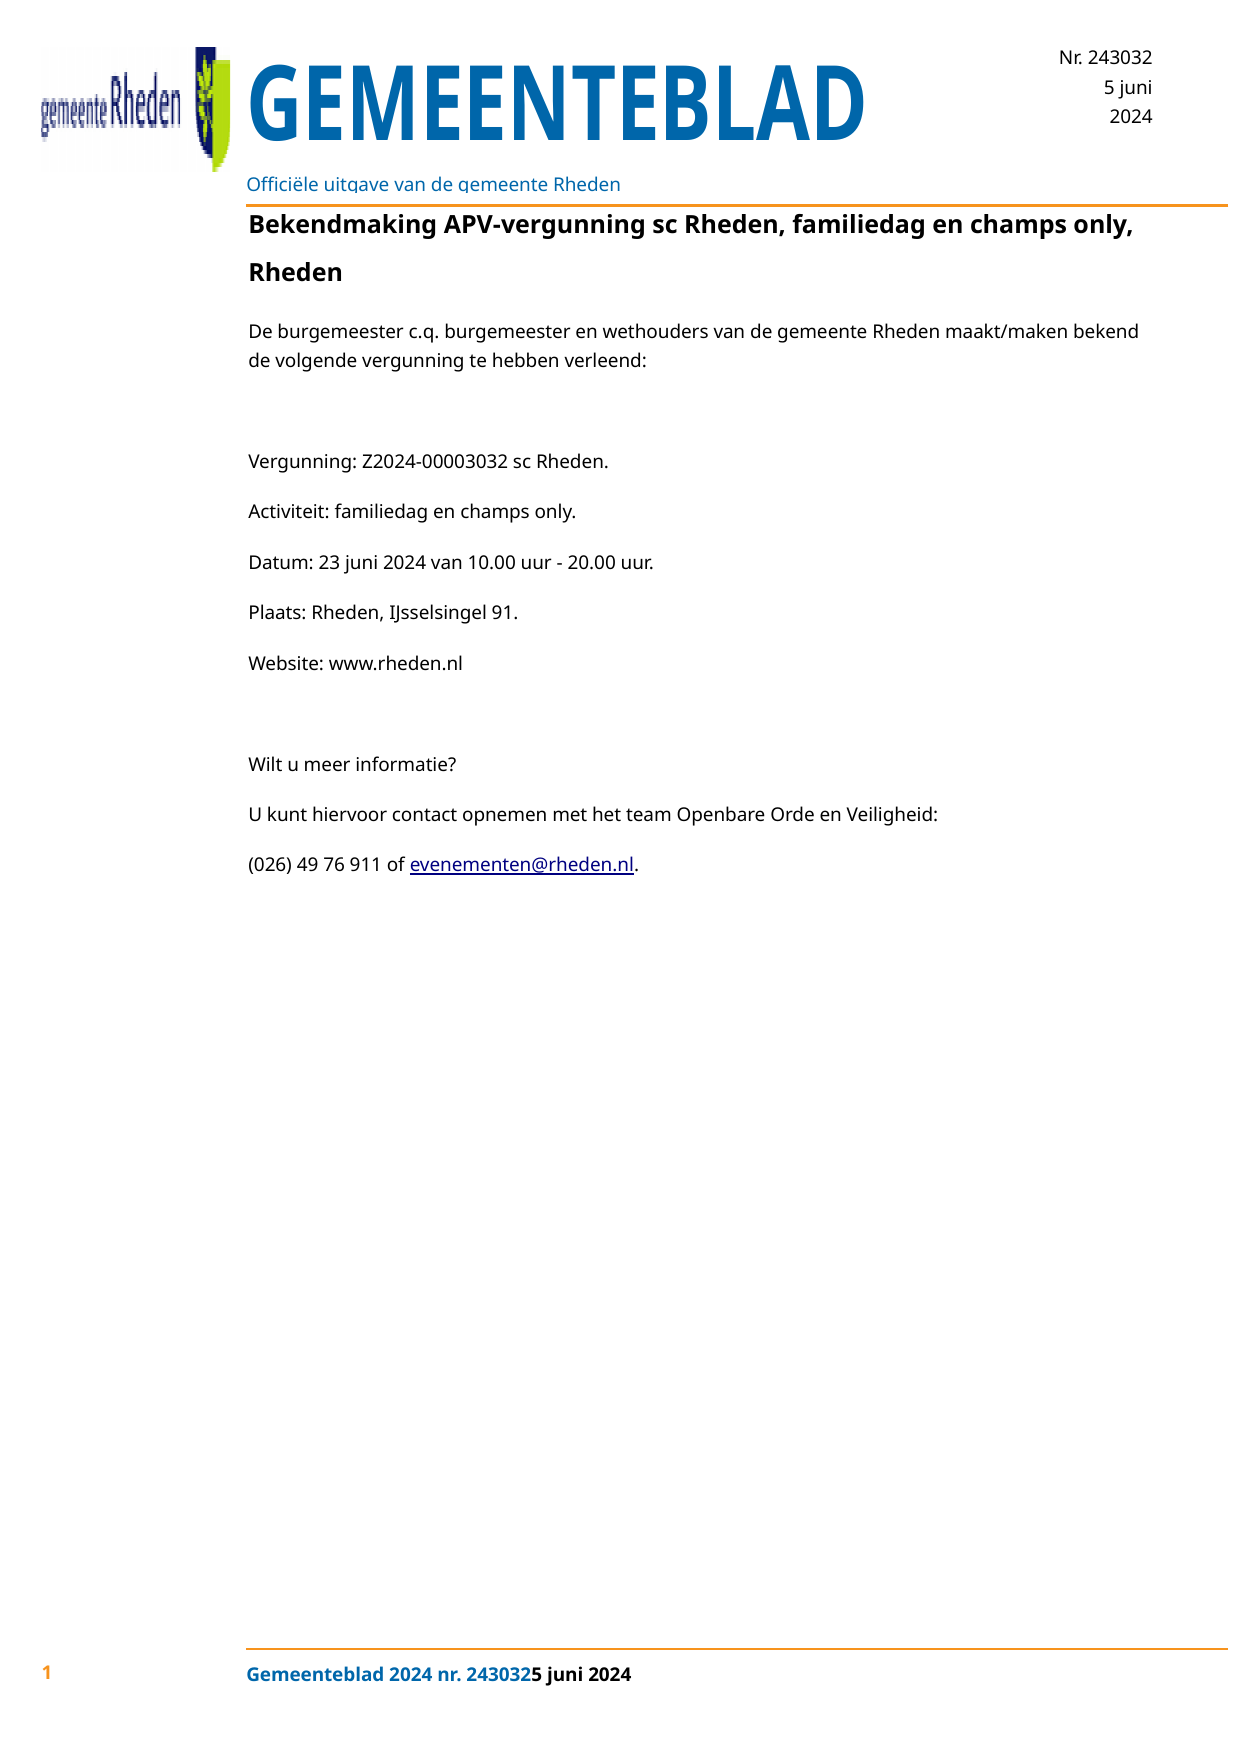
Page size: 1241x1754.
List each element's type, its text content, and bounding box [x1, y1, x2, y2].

text Vergunning: Z2024-00003032 sc Rheden. [248, 448, 1152, 474]
text De burgemeester c.q. burgemeester en wethouders van de gemeente Rheden maakt/maken bekend de volgende vergunning te hebben verleend: [248, 318, 1152, 373]
text Activiteit: familiedag en champs only. [248, 499, 1152, 524]
text Plaats: Rheden, IJsselsingel 91. [248, 599, 1152, 625]
text Bekendmaking APV-vergunning sc Rheden, familiedag en champs only, Rheden [248, 207, 1152, 288]
text U kunt hiervoor contact opnemen met het team Openbare Orde en Veiligheid: [248, 801, 1152, 827]
picture [41, 47, 231, 172]
text Wilt u meer informatie? [248, 751, 1152, 777]
text (026) 49 76 911 of evenementen@rheden.nl. [248, 852, 1152, 877]
text Website: www.rheden.nl [248, 650, 1152, 676]
text Datum: 23 juni 2024 van 10.00 uur - 20.00 uur. [248, 549, 1152, 575]
